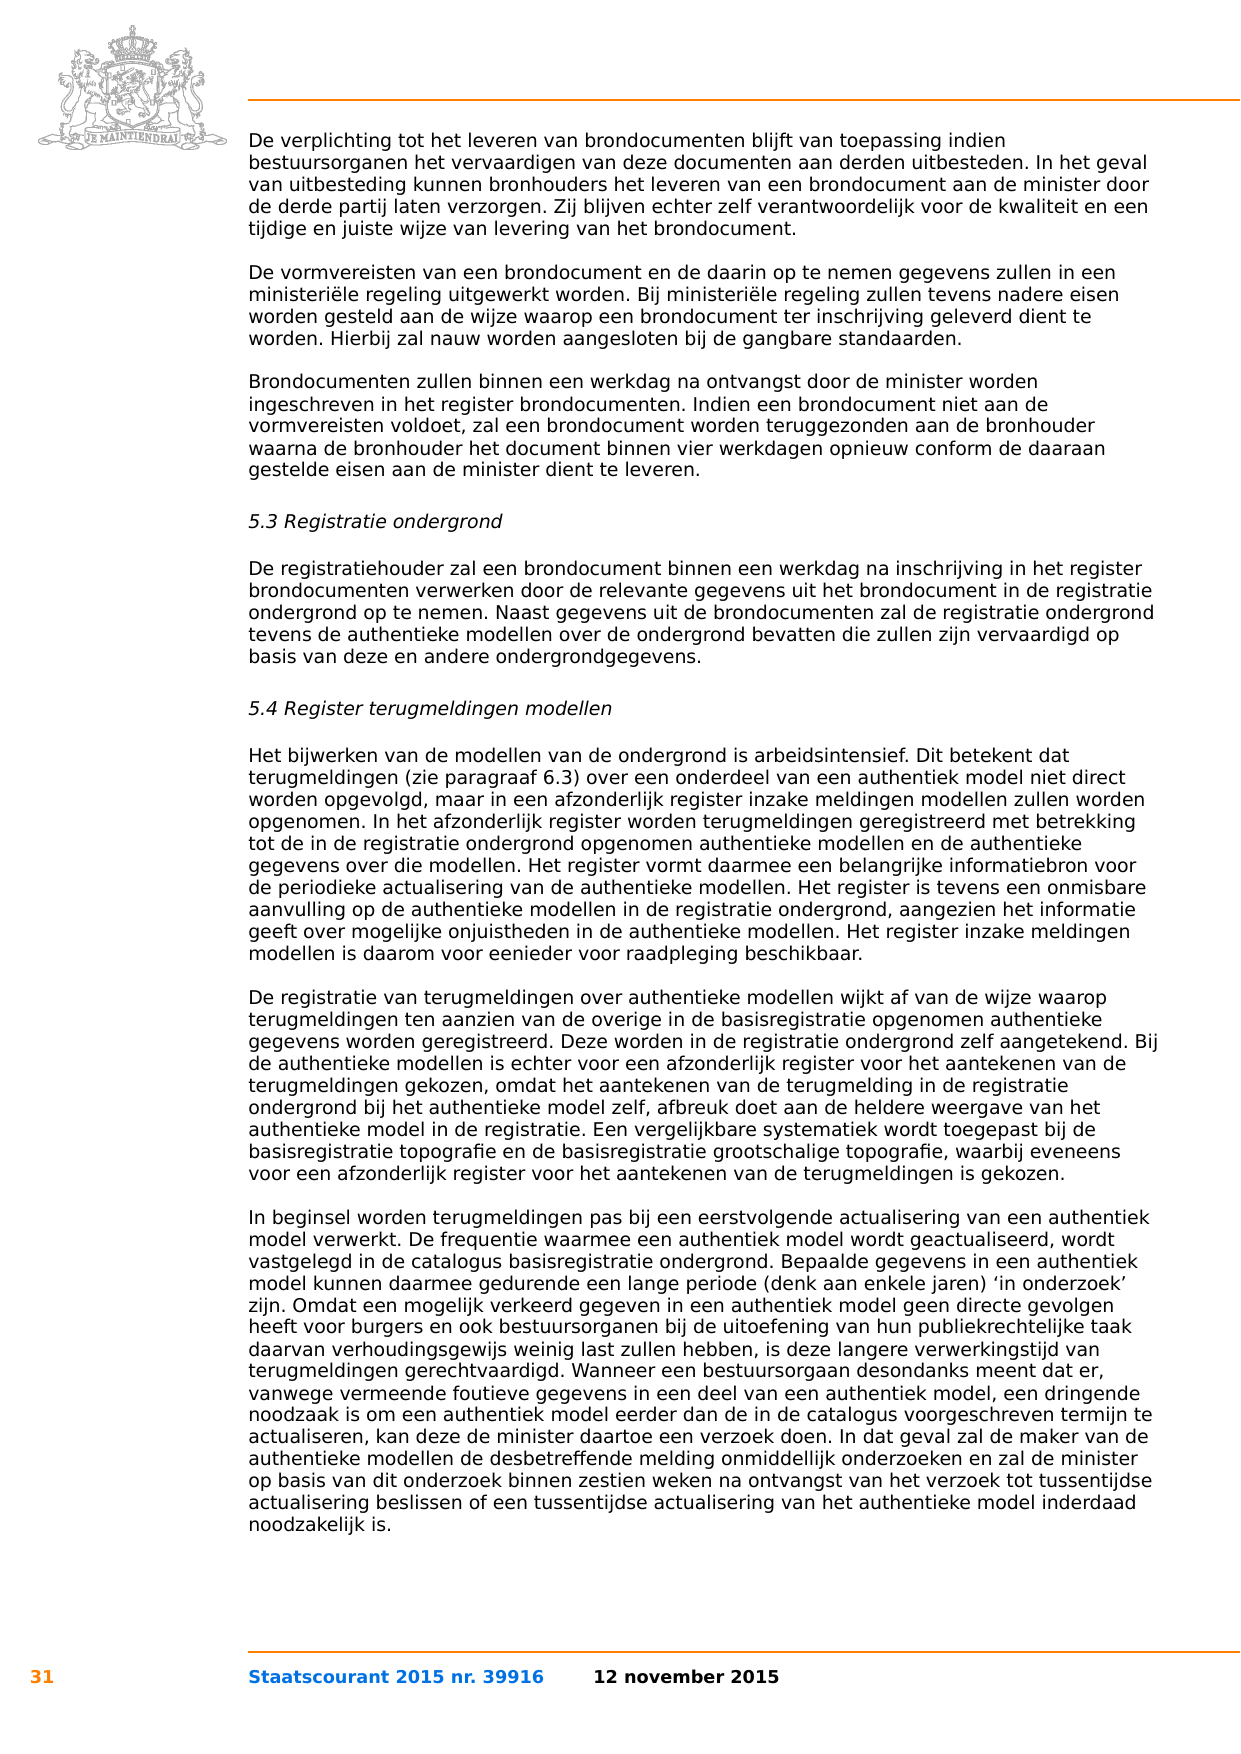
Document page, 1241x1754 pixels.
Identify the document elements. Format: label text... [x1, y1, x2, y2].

picture [38, 25, 227, 150]
subtitle 5.4 Register terugmeldingen modellen [248, 698, 1163, 720]
text De verplichting tot het leveren van brondocumenten blijft van toepassing indien bestuursorganen het vervaardigen van deze documenten aan derden uitbesteden. In het geval van uitbesteding kunnen bronhouders het leveren van een brondocument aan de minister door de derde partij laten verzorgen. Zij blijven echter zelf verantwoordelijk voor de kwaliteit en een tijdige en juiste wijze van levering van het brondocument. [248, 130, 1163, 240]
text Het bijwerken van de modellen van de ondergrond is arbeidsintensief. Dit betekent dat terugmeldingen (zie paragraaf 6.3) over een onderdeel van een authentiek model niet direct worden opgevolgd, maar in een afzonderlijk register inzake meldingen modellen zullen worden opgenomen. In het afzonderlijk register worden terugmeldingen geregistreerd met betrekking tot de in de registratie ondergrond opgenomen authentieke modellen en de authentieke gegevens over die modellen. Het register vormt daarmee een belangrijke informatiebron voor de periodieke actualisering van de authentieke modellen. Het register is tevens een onmisbare aanvulling op de authentieke modellen in de registratie ondergrond, aangezien het informatie geeft over mogelijke onjuistheden in de authentieke modellen. Het register inzake meldingen modellen is daarom voor eenieder voor raadpleging beschikbaar. [248, 745, 1163, 965]
text Brondocumenten zullen binnen een werkdag na ontvangst door de minister worden ingeschreven in het register brondocumenten. Indien een brondocument niet aan de vormvereisten voldoet, zal een brondocument worden teruggezonden aan de bronhouder waarna de bronhouder het document binnen vier werkdagen opnieuw conform de daaraan gestelde eisen aan de minister dient te leveren. [248, 371, 1163, 481]
text De registratiehouder zal een brondocument binnen een werkdag na inschrijving in het register brondocumenten verwerken door de relevante gegevens uit het brondocument in de registratie ondergrond op te nemen. Naast gegevens uit de brondocumenten zal de registratie ondergrond tevens de authentieke modellen over de ondergrond bevatten die zullen zijn vervaardigd op basis van deze en andere ondergrondgegevens. [248, 558, 1163, 668]
text De registratie van terugmeldingen over authentieke modellen wijkt af van de wijze waarop terugmeldingen ten aanzien van de overige in de basisregistratie opgenomen authentieke gegevens worden geregistreerd. Deze worden in de registratie ondergrond zelf aangetekend. Bij de authentieke modellen is echter voor een afzonderlijk register voor het aantekenen van de terugmeldingen gekozen, omdat het aantekenen van de terugmelding in de registratie ondergrond bij het authentieke model zelf, afbreuk doet aan de heldere weergave van het authentieke model in de registratie. Een vergelijkbare systematiek wordt toegepast bij de basisregistratie topografie en de basisregistratie grootschalige topografie, waarbij eveneens voor een afzonderlijk register voor het aantekenen van de terugmeldingen is gekozen. [248, 987, 1163, 1185]
subtitle 5.3 Registratie ondergrond [248, 511, 1163, 533]
text De vormvereisten van een brondocument en de daarin op te nemen gegevens zullen in een ministeriële regeling uitgewerkt worden. Bij ministeriële regeling zullen tevens nadere eisen worden gesteld aan de wijze waarop een brondocument ter inschrijving geleverd dient te worden. Hierbij zal nauw worden aangesloten bij de gangbare standaarden. [248, 262, 1163, 349]
text In beginsel worden terugmeldingen pas bij een eerstvolgende actualisering van een authentiek model verwerkt. De frequentie waarmee een authentiek model wordt geactualiseerd, wordt vastgelegd in de catalogus basisregistratie ondergrond. Bepaalde gegevens in een authentiek model kunnen daarmee gedurende een lange periode (denk aan enkele jaren) ‘in onderzoek’ zijn. Omdat een mogelijk verkeerd gegeven in een authentiek model geen directe gevolgen heeft voor burgers en ook bestuursorganen bij de uitoefening van hun publiekrechtelijke taak daarvan verhoudingsgewijs weinig last zullen hebben, is deze langere verwerkingstijd van terugmeldingen gerechtvaardigd. Wanneer een bestuursorgaan desondanks meent dat er, vanwege vermeende foutieve gegevens in een deel van een authentiek model, een dringende noodzaak is om een authentiek model eerder dan de in de catalogus voorgeschreven termijn te actualiseren, kan deze de minister daartoe een verzoek doen. In dat geval zal de maker van de authentieke modellen de desbetreffende melding onmiddellijk onderzoeken en zal de minister op basis van dit onderzoek binnen zestien weken na ontvangst van het verzoek tot tussentijdse actualisering beslissen of een tussentijdse actualisering van het authentieke model inderdaad noodzakelijk is. [248, 1207, 1163, 1536]
